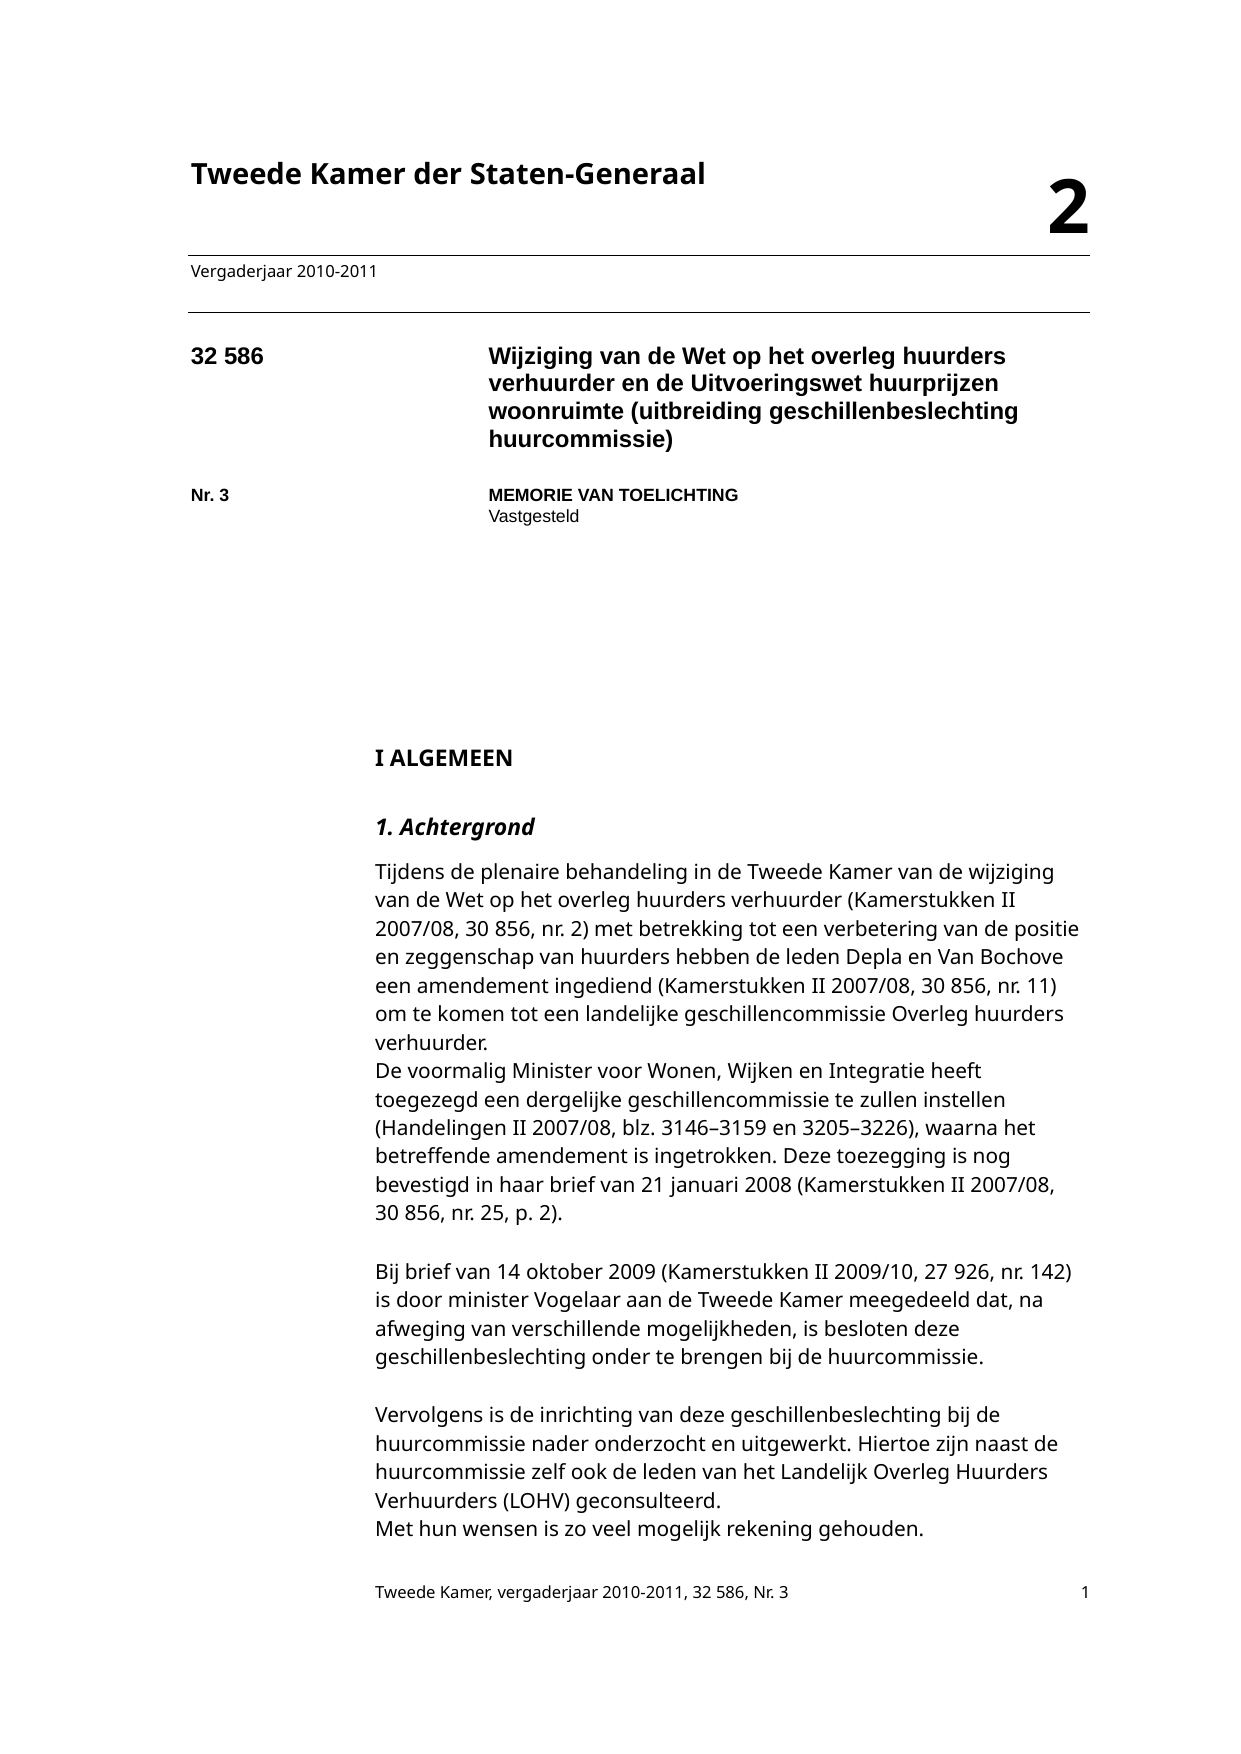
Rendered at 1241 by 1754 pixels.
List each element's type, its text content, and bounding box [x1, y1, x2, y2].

table_cell 32 586 [188, 339, 485, 482]
table_cell [485, 256, 1090, 312]
table_cell Nr. 3 [188, 482, 485, 601]
table_cell Vergaderjaar 2010-2011 [188, 256, 485, 312]
text De voormalig Minister voor Wonen, Wijken en Integratie heeft toegezegd een dergelijke geschillencommissie te zullen instellen (Handelingen II 2007/08, blz. 3146–3159 en 3205–3226), waarna het betreffende amendement is ingetrokken. Deze toezegging is nog bevestigd in haar brief van 21 januari 2008 (Kamerstukken II 2007/08, 30 856, nr. 25, p. 2). [375, 1056, 1090, 1227]
table_cell [188, 313, 485, 339]
table_cell [485, 313, 1090, 339]
subtitle 1. Achtergrond [375, 811, 1090, 842]
text Met hun wensen is zo veel mogelijk rekening gehouden. [375, 1514, 1090, 1543]
text Vervolgens is de inrichting van deze geschillenbeslechting bij de huurcommissie nader onderzocht en uitgewerkt. Hiertoe zijn naast de huurcommissie zelf ook de leden van het Landelijk Overleg Huurders Verhuurders (LOHV) geconsulteerd. [375, 1401, 1090, 1514]
table_cell Wijziging van de Wet op het overleg huurders verhuurder en de Uitvoeringswet huurprijzen woonruimte (uitbreiding geschillenbeslechting huurcommissie) [485, 339, 1090, 482]
table_header 2 [910, 150, 1090, 255]
subtitle I ALGEMEEN [375, 742, 1090, 773]
table_cell MEMORIE VAN TOELICHTING Vastgesteld [485, 482, 1090, 601]
table_header Tweede Kamer der Staten-Generaal [188, 150, 909, 255]
text Bij brief van 14 oktober 2009 (Kamerstukken II 2009/10, 27 926, nr. 142) is door minister Vogelaar aan de Tweede Kamer meegedeeld dat, na afweging van verschillende mogelijkheden, is besloten deze geschillenbeslechting onder te brengen bij de huurcommissie. [375, 1257, 1090, 1371]
text Tijdens de plenaire behandeling in de Tweede Kamer van de wijziging van de Wet op het overleg huurders verhuurder (Kamerstukken II 2007/08, 30 856, nr. 2) met betrekking tot een verbetering van de positie en zeggenschap van huurders hebben de leden Depla en Van Bochove een amendement ingediend (Kamerstukken II 2007/08, 30 856, nr. 11) om te komen tot een landelijke geschillencommissie Overleg huurders verhuurder. [375, 857, 1090, 1056]
